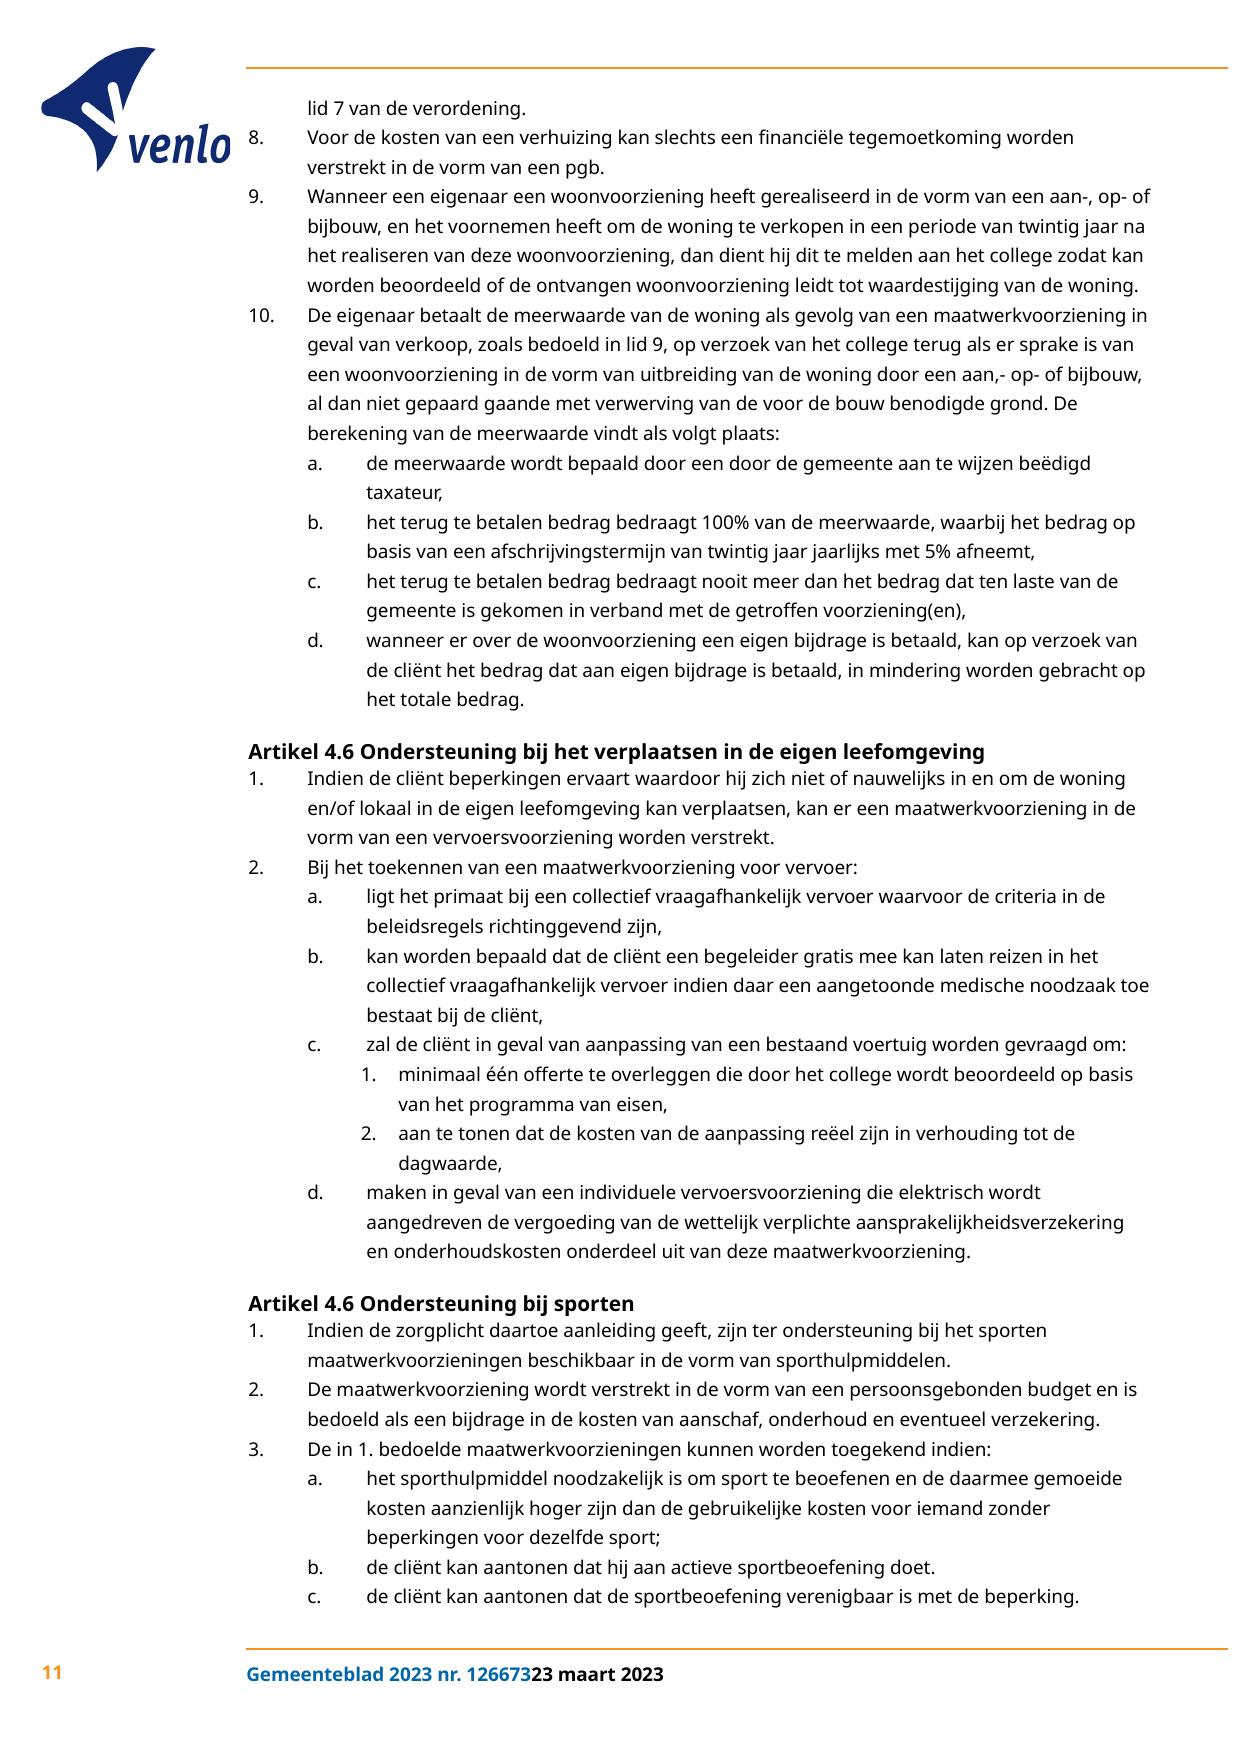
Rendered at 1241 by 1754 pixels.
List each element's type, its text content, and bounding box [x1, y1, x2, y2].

text Artikel 4.6 Ondersteuning bij het verplaatsen in de eigen leefomgeving [248, 737, 1152, 765]
list kan worden bepaald dat de cliënt een begeleider gratis mee kan laten reizen in het collectief vraagafhankelijk vervoer indien daar een aangetoonde medische noodzaak toe bestaat bij de cliënt, [307, 943, 1152, 1028]
list Indien de cliënt beperkingen ervaart waardoor hij zich niet of nauwelijks in en om de woning en/of lokaal in de eigen leefomgeving kan verplaatsen, kan er een maatwerkvoorziening in de vorm van een vervoersvoorziening worden verstrekt. [248, 765, 1152, 850]
list De in 1. bedoelde maatwerkvoorzieningen kunnen worden toegekend indien: [248, 1436, 1152, 1462]
list minimaal één offerte te overleggen die door het college wordt beoordeeld op basis van het programma van eisen, [361, 1061, 1152, 1116]
list wanneer er over de woonvoorziening een eigen bijdrage is betaald, kan op verzoek van de cliënt het bedrag dat aan eigen bijdrage is betaald, in mindering worden gebracht op het totale bedrag. [307, 627, 1152, 712]
text Artikel 4.6 Ondersteuning bij sporten [248, 1289, 1152, 1317]
list aan te tonen dat de kosten van de aanpassing reëel zijn in verhouding tot de dagwaarde, [361, 1120, 1152, 1176]
list De eigenaar betaalt de meerwaarde van de woning als gevolg van een maatwerkvoorziening in geval van verkoop, zoals bedoeld in lid 9, op verzoek van het college terug als er sprake is van een woonvoorziening in de vorm van uitbreiding van de woning door een aan,- op- of bijbouw, al dan niet gepaard gaande met verwerving van de voor de bouw benodigde grond. De berekening van de meerwaarde vindt als volgt plaats: [248, 302, 1152, 446]
list de cliënt kan aantonen dat hij aan actieve sportbeoefening doet. [307, 1554, 1152, 1580]
list lid 7 van de verordening. [248, 95, 1152, 121]
list zal de cliënt in geval van aanpassing van een bestaand voertuig worden gevraagd om: [307, 1032, 1152, 1057]
list het sporthulpmiddel noodzakelijk is om sport te beoefenen en de daarmee gemoeide kosten aanzienlijk hoger zijn dan de gebruikelijke kosten voor iemand zonder beperkingen voor dezelfde sport; [307, 1465, 1152, 1550]
list het terug te betalen bedrag bedraagt nooit meer dan het bedrag dat ten laste van de gemeente is gekomen in verband met de getroffen voorziening(en), [307, 568, 1152, 623]
list maken in geval van een individuele vervoersvoorziening die elektrisch wordt aangedreven de vergoeding van de wettelijk verplichte aansprakelijkheidsverzekering en onderhoudskosten onderdeel uit van deze maatwerkvoorziening. [307, 1179, 1152, 1264]
list De maatwerkvoorziening wordt verstrekt in de vorm van een persoonsgebonden budget en is bedoeld als een bijdrage in de kosten van aanschaf, onderhoud en eventueel verzekering. [248, 1377, 1152, 1432]
list ligt het primaat bij een collectief vraagafhankelijk vervoer waarvoor de criteria in de beleidsregels richtinggevend zijn, [307, 884, 1152, 939]
list Bij het toekennen van een maatwerkvoorziening voor vervoer: [248, 854, 1152, 880]
list Indien de zorgplicht daartoe aanleiding geeft, zijn ter ondersteuning bij het sporten maatwerkvoorzieningen beschikbaar in de vorm van sporthulpmiddelen. [248, 1317, 1152, 1373]
list Voor de kosten van een verhuizing kan slechts een financiële tegemoetkoming worden verstrekt in de vorm van een pgb. [248, 124, 1152, 180]
list de meerwaarde wordt bepaald door een door de gemeente aan te wijzen beëdigd taxateur, [307, 450, 1152, 505]
list Wanneer een eigenaar een woonvoorziening heeft gerealiseerd in de vorm van een aan-, op- of bijbouw, en het voornemen heeft om de woning te verkopen in een periode van twintig jaar na het realiseren van deze woonvoorziening, dan dient hij dit te melden aan het college zodat kan worden beoordeeld of de ontvangen woonvoorziening leidt tot waardestijging van de woning. [248, 183, 1152, 298]
picture [41, 47, 231, 172]
list het terug te betalen bedrag bedraagt 100% van de meerwaarde, waarbij het bedrag op basis van een afschrijvingstermijn van twintig jaar jaarlijks met 5% afneemt, [307, 509, 1152, 564]
list de cliënt kan aantonen dat de sportbeoefening verenigbaar is met de beperking. [307, 1584, 1152, 1609]
